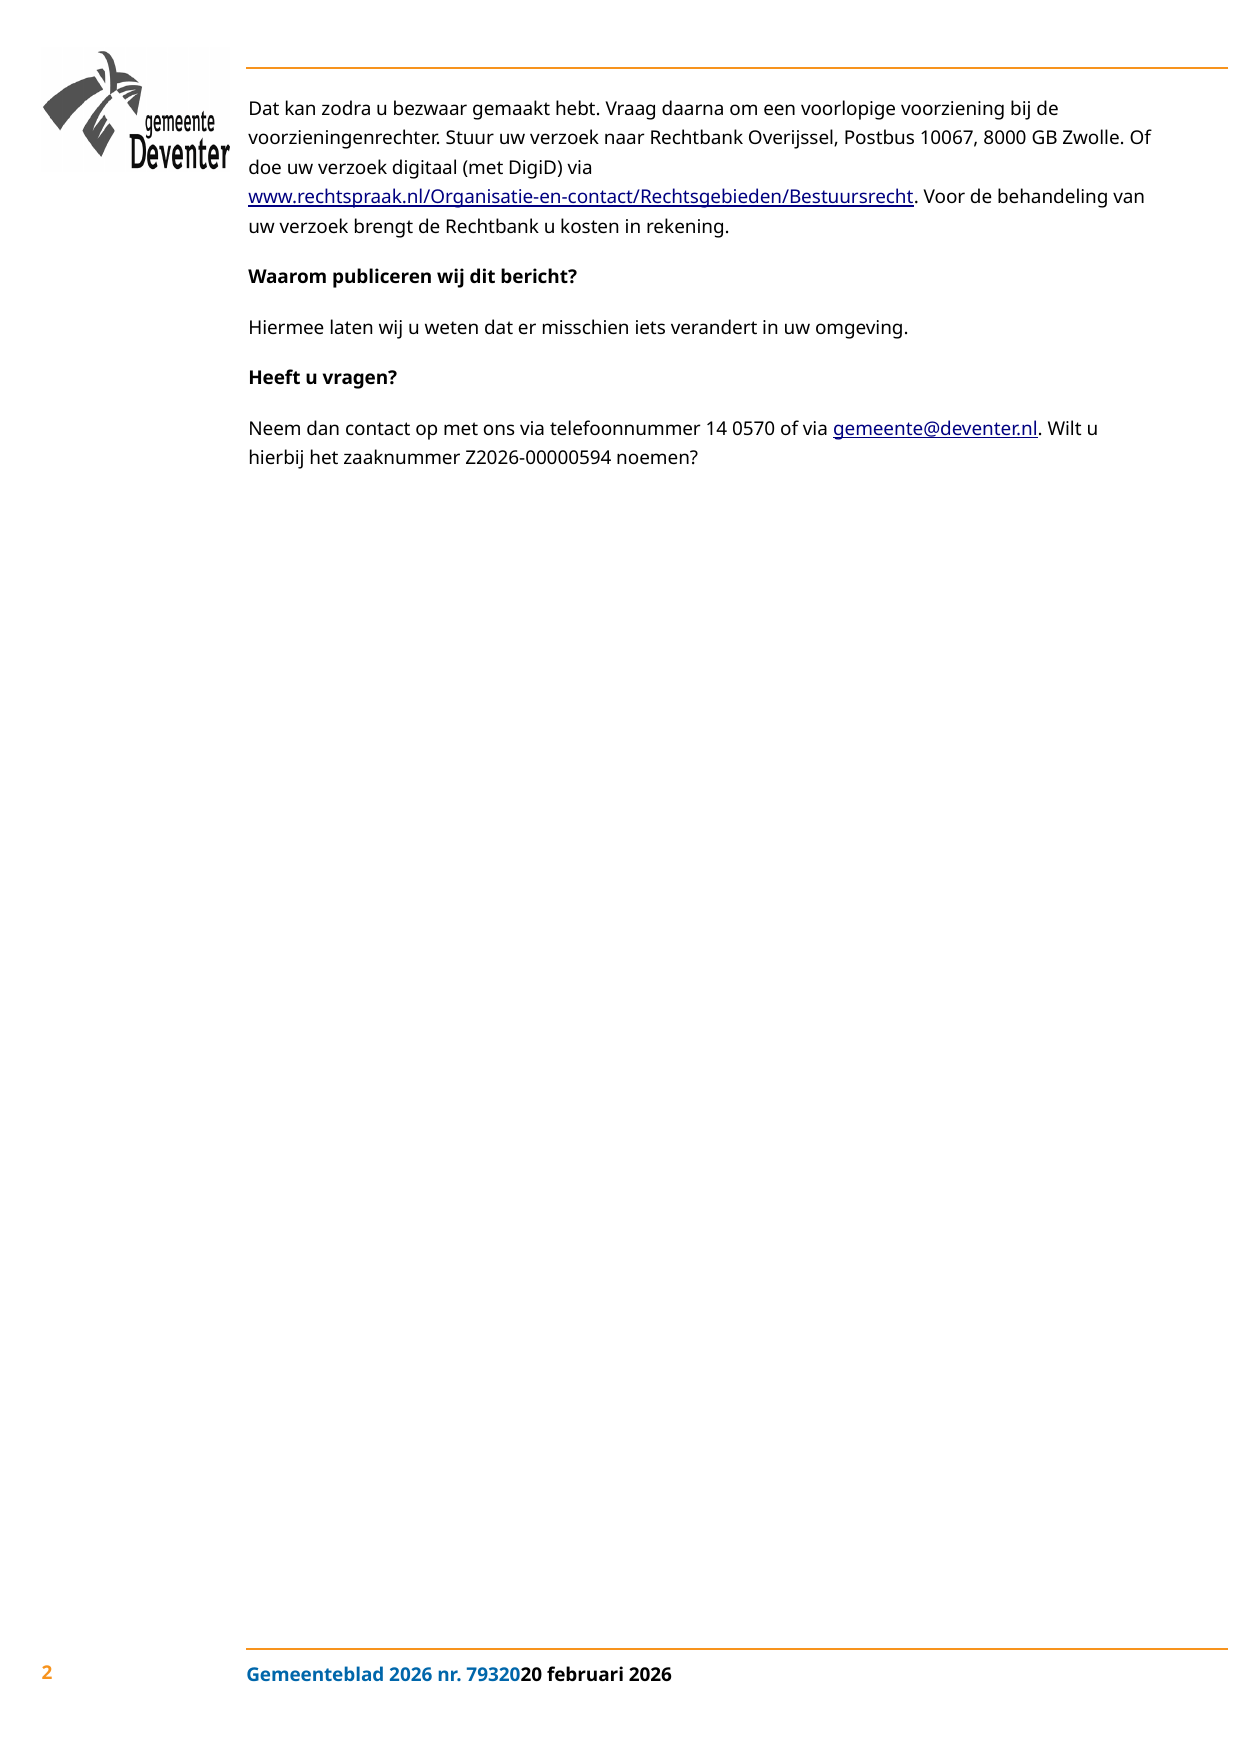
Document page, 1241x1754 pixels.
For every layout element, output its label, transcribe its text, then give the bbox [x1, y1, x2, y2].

text Neem dan contact op met ons via telefoonnummer 14 0570 of via gemeente@deventer.nl. Wilt u hierbij het zaaknummer Z2026-00000594 noemen? [248, 415, 1152, 470]
text Waarom publiceren wij dit bericht? [248, 263, 1152, 289]
text Hiermee laten wij u weten dat er misschien iets verandert in uw omgeving. [248, 314, 1152, 340]
picture [41, 47, 231, 172]
text Heeft u vragen? [248, 364, 1152, 390]
text Dat kan zodra u bezwaar gemaakt hebt. Vraag daarna om een voorlopige voorziening bij de voorzieningenrechter. Stuur uw verzoek naar Rechtbank Overijssel, Postbus 10067, 8000 GB Zwolle. Of doe uw verzoek digitaal (met DigiD) via www.rechtspraak.nl/Organisatie-en-contact/Rechtsgebieden/Bestuursrecht. Voor de behandeling van uw verzoek brengt de Rechtbank u kosten in rekening. [248, 95, 1152, 239]
